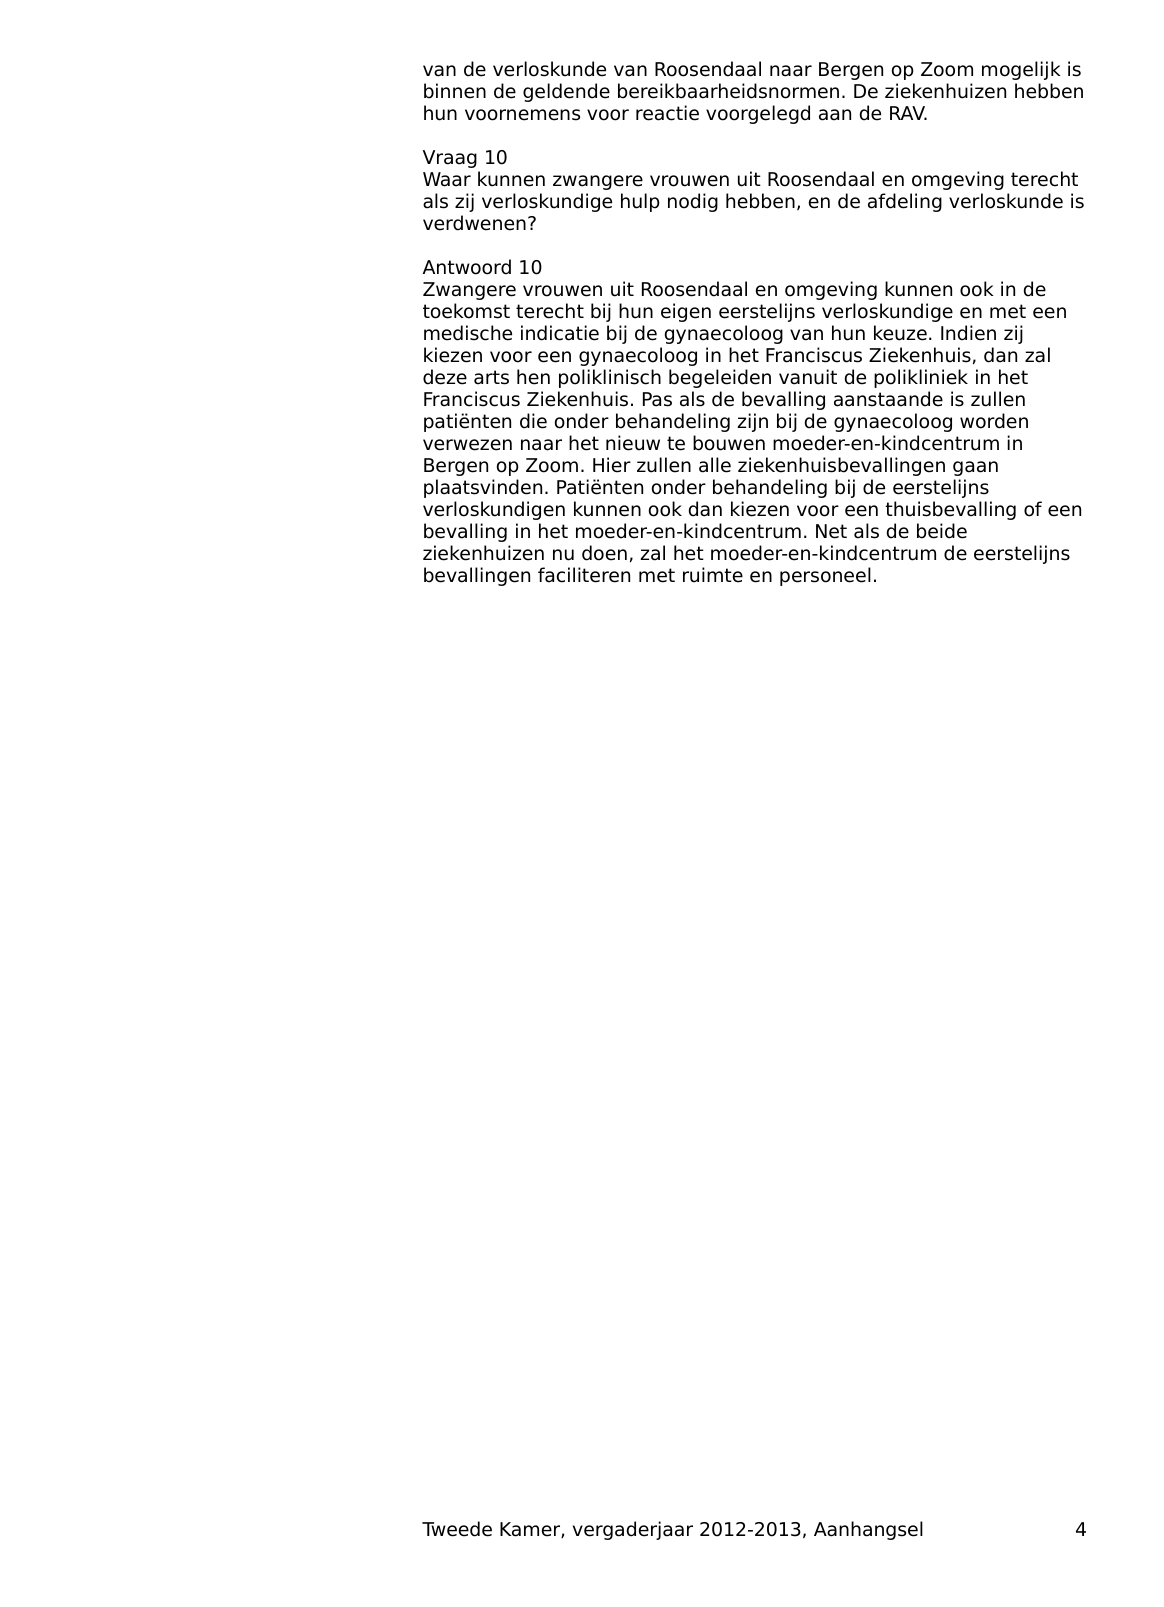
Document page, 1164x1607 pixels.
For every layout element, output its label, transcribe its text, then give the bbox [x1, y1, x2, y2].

text Vraag 10 [422, 147, 1087, 169]
text Waar kunnen zwangere vrouwen uit Roosendaal en omgeving terecht als zij verloskundige hulp nodig hebben, en de afdeling verloskunde is verdwenen? [422, 169, 1087, 235]
text van de verloskunde van Roosendaal naar Bergen op Zoom mogelijk is binnen de geldende bereikbaarheidsnormen. De ziekenhuizen hebben hun voornemens voor reactie voorgelegd aan de RAV. [422, 59, 1087, 125]
text Antwoord 10 [422, 257, 1087, 279]
text Zwangere vrouwen uit Roosendaal en omgeving kunnen ook in de toekomst terecht bij hun eigen eerstelijns verloskundige en met een medische indicatie bij de gynaecoloog van hun keuze. Indien zij kiezen voor een gynaecoloog in het Franciscus Ziekenhuis, dan zal deze arts hen poliklinisch begeleiden vanuit de polikliniek in het Franciscus Ziekenhuis. Pas als de bevalling aanstaande is zullen patiënten die onder behandeling zijn bij de gynaecoloog worden verwezen naar het nieuw te bouwen moeder-en-kindcentrum in Bergen op Zoom. Hier zullen alle ziekenhuisbevallingen gaan plaatsvinden. Patiënten onder behandeling bij de eerstelijns verloskundigen kunnen ook dan kiezen voor een thuisbevalling of een bevalling in het moeder-en-kindcentrum. Net als de beide ziekenhuizen nu doen, zal het moeder-en-kindcentrum de eerstelijns bevallingen faciliteren met ruimte en personeel. [422, 279, 1087, 587]
